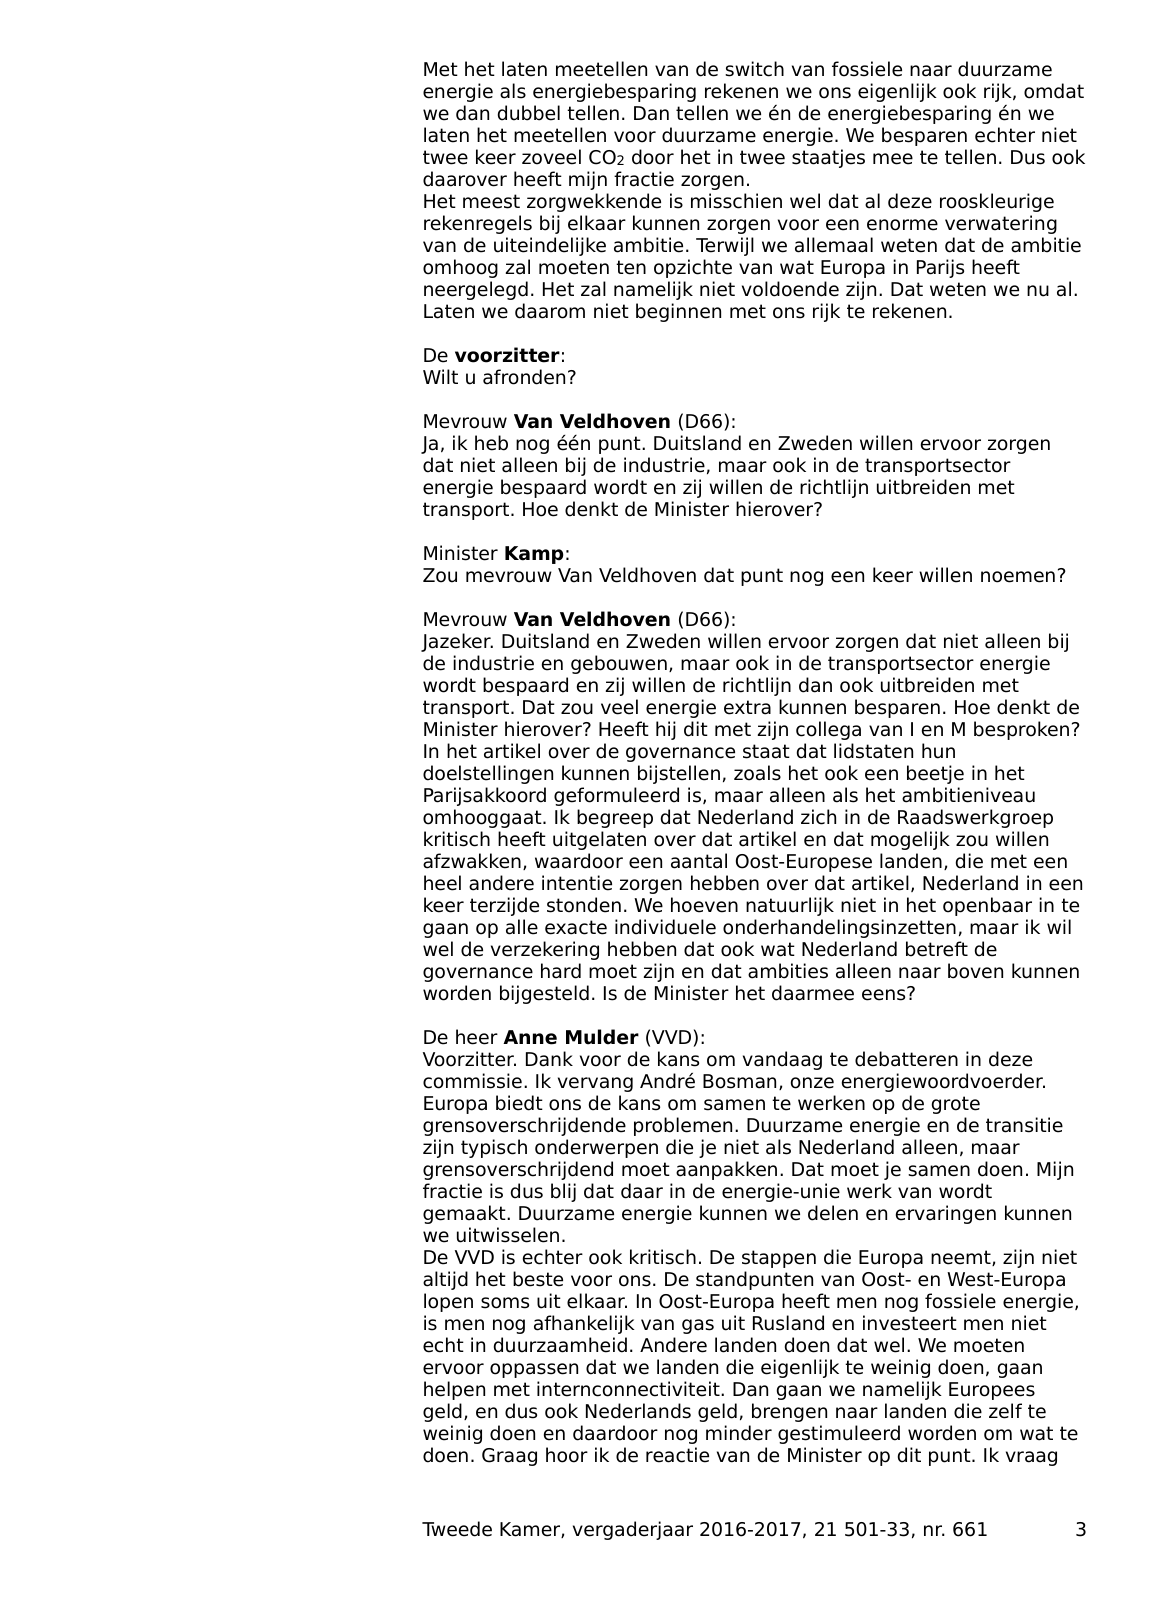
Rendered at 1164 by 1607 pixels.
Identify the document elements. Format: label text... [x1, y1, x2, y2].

text Mevrouw Van Veldhoven (D66): [422, 609, 1087, 631]
text In het artikel over de governance staat dat lidstaten hun doelstellingen kunnen bijstellen, zoals het ook een beetje in het Parijsakkoord geformuleerd is, maar alleen als het ambitieniveau omhooggaat. Ik begreep dat Nederland zich in de Raadswerkgroep kritisch heeft uitgelaten over dat artikel en dat mogelijk zou willen afzwakken, waardoor een aantal Oost-Europese landen, die met een heel andere intentie zorgen hebben over dat artikel, Nederland in een keer terzijde stonden. We hoeven natuurlijk niet in het openbaar in te gaan op alle exacte individuele onderhandelingsinzetten, maar ik wil wel de verzekering hebben dat ook wat Nederland betreft de governance hard moet zijn en dat ambities alleen naar boven kunnen worden bijgesteld. Is de Minister het daarmee eens? [422, 741, 1087, 1005]
text Ja, ik heb nog één punt. Duitsland en Zweden willen ervoor zorgen dat niet alleen bij de industrie, maar ook in de transportsector energie bespaard wordt en zij willen de richtlijn uitbreiden met transport. Hoe denkt de Minister hierover? [422, 433, 1087, 521]
text De VVD is echter ook kritisch. De stappen die Europa neemt, zijn niet altijd het beste voor ons. De standpunten van Oost- en West-Europa lopen soms uit elkaar. In Oost-Europa heeft men nog fossiele energie, is men nog afhankelijk van gas uit Rusland en investeert men niet echt in duurzaamheid. Andere landen doen dat wel. We moeten ervoor oppassen dat we landen die eigenlijk te weinig doen, gaan helpen met internconnectiviteit. Dan gaan we namelijk Europees geld, en dus ook Nederlands geld, brengen naar landen die zelf te weinig doen en daardoor nog minder gestimuleerd worden om wat te doen. Graag hoor ik de reactie van de Minister op dit punt. Ik vraag [422, 1247, 1087, 1467]
text Het meest zorgwekkende is misschien wel dat al deze rooskleurige rekenregels bij elkaar kunnen zorgen voor een enorme verwatering van de uiteindelijke ambitie. Terwijl we allemaal weten dat de ambitie omhoog zal moeten ten opzichte van wat Europa in Parijs heeft neergelegd. Het zal namelijk niet voldoende zijn. Dat weten we nu al. Laten we daarom niet beginnen met ons rijk te rekenen. [422, 191, 1087, 323]
text Wilt u afronden? [422, 367, 1087, 389]
text Minister Kamp: [422, 543, 1087, 565]
text De voorzitter: [422, 345, 1087, 367]
text Met het laten meetellen van de switch van fossiele naar duurzame energie als energiebesparing rekenen we ons eigenlijk ook rijk, omdat we dan dubbel tellen. Dan tellen we én de energiebesparing én we laten het meetellen voor duurzame energie. We besparen echter niet twee keer zoveel CO2 door het in twee staatjes mee te tellen. Dus ook daarover heeft mijn fractie zorgen. [422, 59, 1087, 191]
text Mevrouw Van Veldhoven (D66): [422, 411, 1087, 433]
text De heer Anne Mulder (VVD): [422, 1027, 1087, 1049]
text Jazeker. Duitsland en Zweden willen ervoor zorgen dat niet alleen bij de industrie en gebouwen, maar ook in de transportsector energie wordt bespaard en zij willen de richtlijn dan ook uitbreiden met transport. Dat zou veel energie extra kunnen besparen. Hoe denkt de Minister hierover? Heeft hij dit met zijn collega van I en M besproken? [422, 631, 1087, 741]
text Zou mevrouw Van Veldhoven dat punt nog een keer willen noemen? [422, 565, 1087, 587]
text Voorzitter. Dank voor de kans om vandaag te debatteren in deze commissie. Ik vervang André Bosman, onze energiewoordvoerder. Europa biedt ons de kans om samen te werken op de grote grensoverschrijdende problemen. Duurzame energie en de transitie zijn typisch onderwerpen die je niet als Nederland alleen, maar grensoverschrijdend moet aanpakken. Dat moet je samen doen. Mijn fractie is dus blij dat daar in de energie-unie werk van wordt gemaakt. Duurzame energie kunnen we delen en ervaringen kunnen we uitwisselen. [422, 1049, 1087, 1247]
